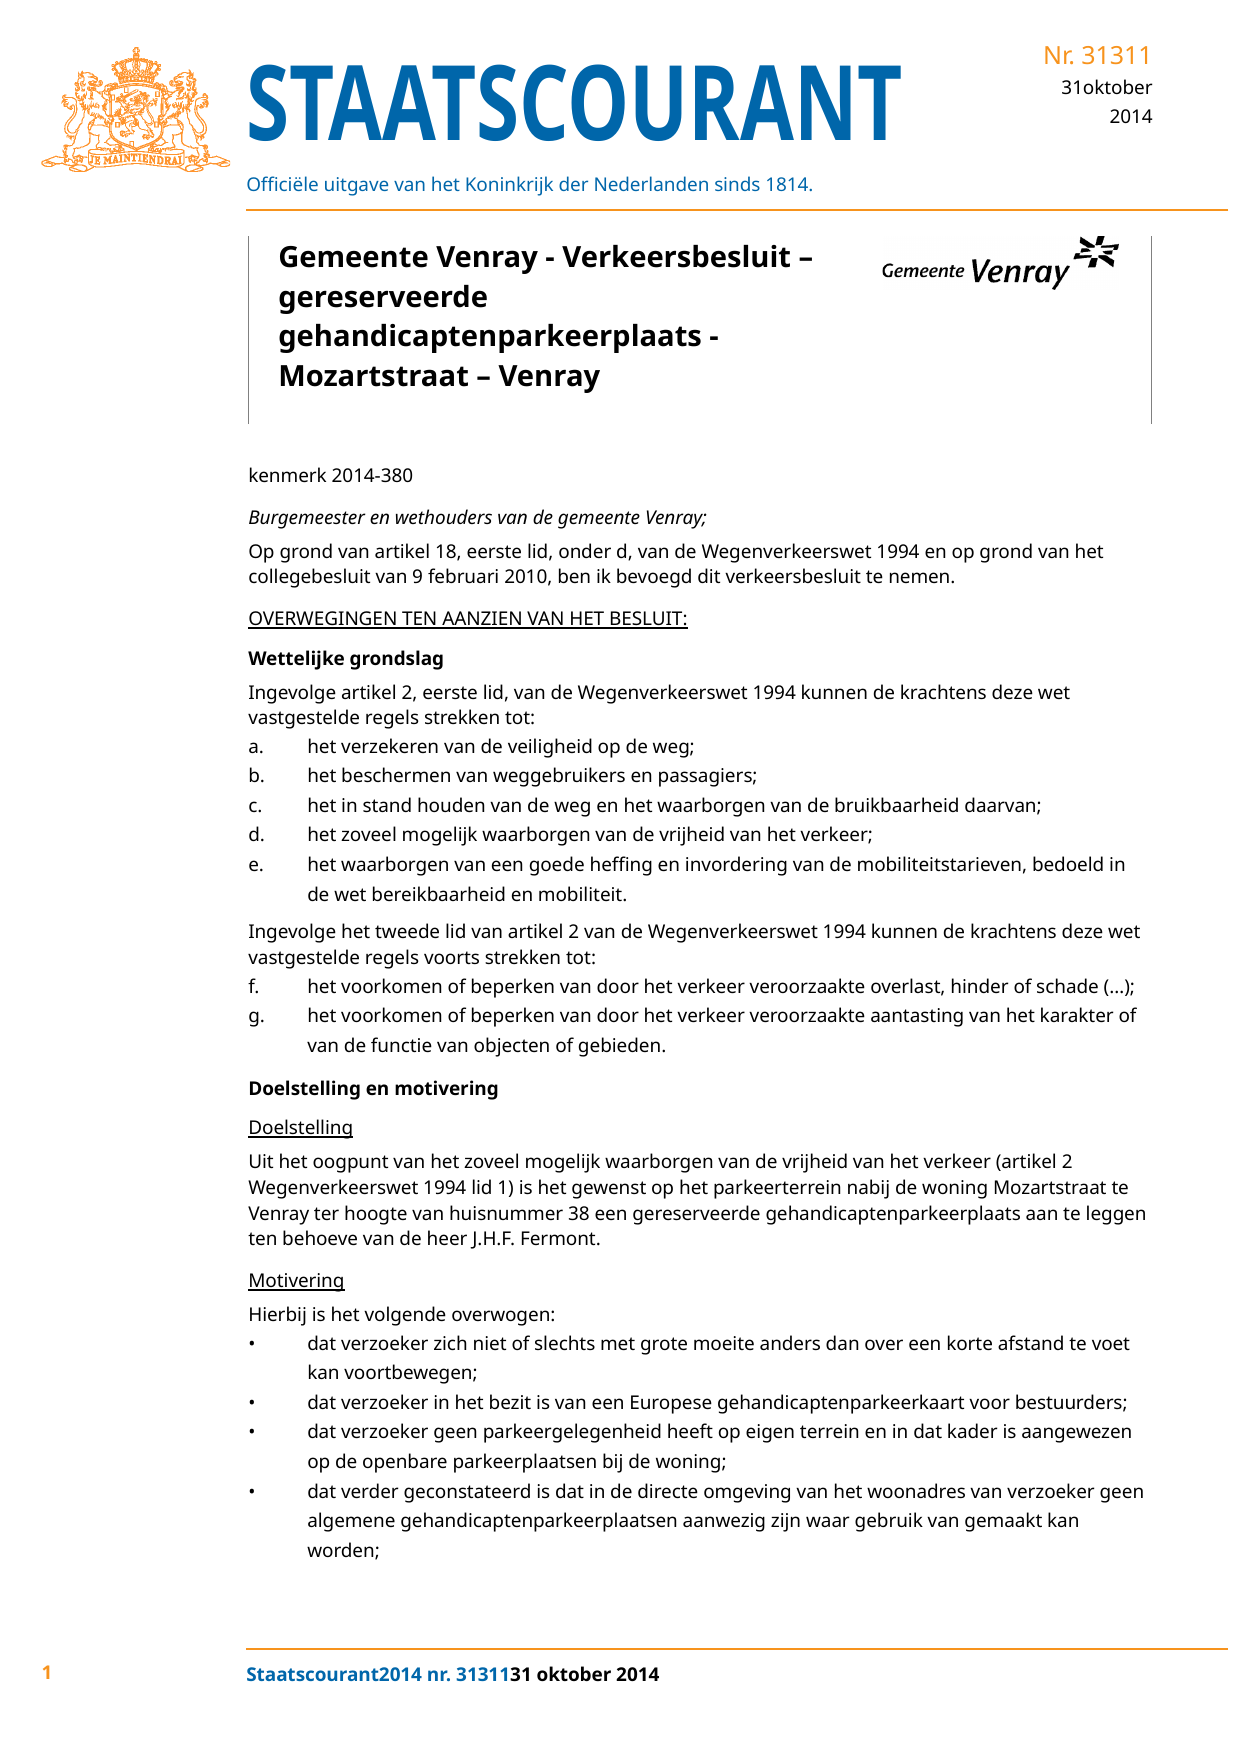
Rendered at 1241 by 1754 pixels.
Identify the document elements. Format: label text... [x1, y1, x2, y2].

list dat verzoeker in het bezit is van een Europese gehandicaptenparkeerkaart voor bestuurders; [248, 1389, 1152, 1415]
text Motivering [248, 1267, 1152, 1293]
list het voorkomen of beperken van door het verkeer veroorzaakte aantasting van het karakter of van de functie van objecten of gebieden. [248, 1002, 1152, 1058]
text Wettelijke grondslag [248, 645, 1152, 671]
text Ingevolge artikel 2, eerste lid, van de Wegenverkeerswet 1994 kunnen de krachtens deze wet vastgestelde regels strekken tot: [248, 679, 1152, 730]
list het zoveel mogelijk waarborgen van de vrijheid van het verkeer; [248, 822, 1152, 847]
text Op grond van artikel 18, eerste lid, onder d, van de Wegenverkeerswet 1994 en op grond van het collegebesluit van 9 februari 2010, ben ik bevoegd dit verkeersbesluit te nemen. [248, 538, 1152, 589]
text Doelstelling [248, 1114, 1152, 1140]
text Hierbij is het volgende overwogen: [248, 1302, 1152, 1327]
list het waarborgen van een goede heffing en invordering van de mobiliteitstarieven, bedoeld in de wet bereikbaarheid en mobiliteit. [248, 851, 1152, 907]
text OVERWEGINGEN TEN AANZIEN VAN HET BESLUIT: [248, 606, 1152, 631]
table_header Gemeente Venray - Verkeersbesluit – gereserveerde gehandicaptenparkeerplaats - Mozartstraat – Venray [249, 236, 850, 424]
list het voorkomen of beperken van door het verkeer veroorzaakte overlast, hinder of schade (…); [248, 973, 1152, 998]
list het verzekeren van de veiligheid op de weg; [248, 733, 1152, 759]
table_header [850, 236, 1151, 424]
text Burgemeester en wethouders van de gemeente Venray; [248, 504, 1152, 529]
list het beschermen van weggebruikers en passagiers; [248, 762, 1152, 788]
list dat verzoeker geen parkeergelegenheid heeft op eigen terrein en in dat kader is aangewezen op de openbare parkeerplaatsen bij de woning; [248, 1419, 1152, 1474]
list dat verzoeker zich niet of slechts met grote moeite anders dan over een korte afstand te voet kan voortbewegen; [248, 1330, 1152, 1385]
text Uit het oogpunt van het zoveel mogelijk waarborgen van de vrijheid van het verkeer (artikel 2 Wegenverkeerswet 1994 lid 1) is het gewenst op het parkeerterrein nabij de woning Mozartstraat te Venray ter hoogte van huisnummer 38 een gereserveerde gehandicaptenparkeerplaats aan te leggen ten behoeve van de heer J.H.F. Fermont. [248, 1148, 1152, 1251]
list het in stand houden van de weg en het waarborgen van de bruikbaarheid daarvan; [248, 792, 1152, 818]
picture [882, 236, 1119, 290]
text kenmerk 2014-380 [248, 462, 1152, 488]
picture [41, 47, 231, 172]
text Doelstelling en motivering [248, 1075, 1152, 1101]
list dat verder geconstateerd is dat in de directe omgeving van het woonadres van verzoeker geen algemene gehandicaptenparkeerplaatsen aanwezig zijn waar gebruik van gemaakt kan worden; [248, 1478, 1152, 1563]
text Ingevolge het tweede lid van artikel 2 van de Wegenverkeerswet 1994 kunnen de krachtens deze wet vastgestelde regels voorts strekken tot: [248, 919, 1152, 970]
